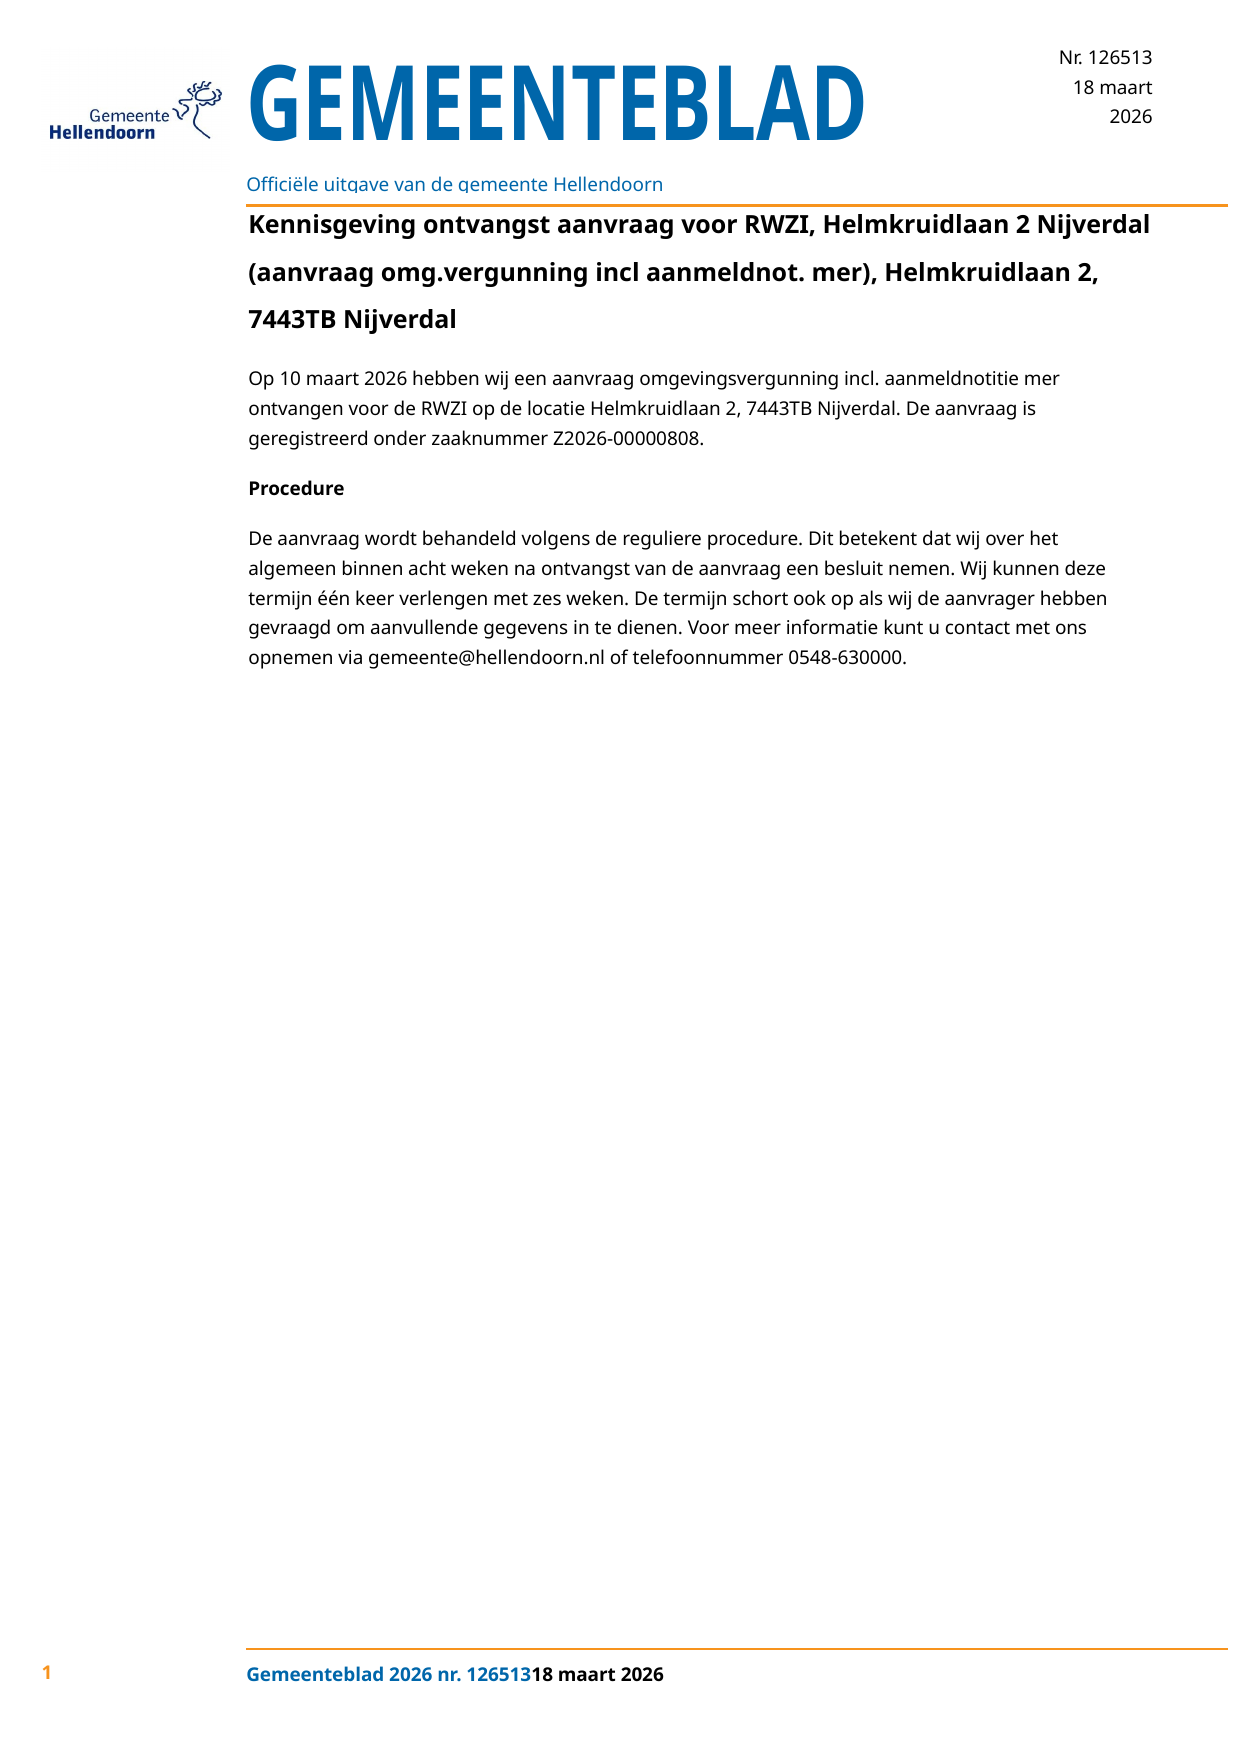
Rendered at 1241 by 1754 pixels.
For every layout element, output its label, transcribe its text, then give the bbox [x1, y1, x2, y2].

text Procedure [248, 475, 1152, 501]
text Kennisgeving ontvangst aanvraag voor RWZI, Helmkruidlaan 2 Nijverdal (aanvraag omg.vergunning incl aanmeldnot. mer), Helmkruidlaan 2, 7443TB Nijverdal [248, 207, 1152, 336]
picture [41, 47, 231, 172]
text De aanvraag wordt behandeld volgens de reguliere procedure. Dit betekent dat wij over het algemeen binnen acht weken na ontvangst van de aanvraag een besluit nemen. Wij kunnen deze termijn één keer verlengen met zes weken. De termijn schort ook op als wij de aanvrager hebben gevraagd om aanvullende gegevens in te dienen. Voor meer informatie kunt u contact met ons opnemen via gemeente@hellendoorn.nl of telefoonnummer 0548-630000. [248, 526, 1152, 669]
text Op 10 maart 2026 hebben wij een aanvraag omgevingsvergunning incl. aanmeldnotitie mer ontvangen voor de RWZI op de locatie Helmkruidlaan 2, 7443TB Nijverdal. De aanvraag is geregistreerd onder zaaknummer Z2026-00000808. [248, 366, 1152, 450]
